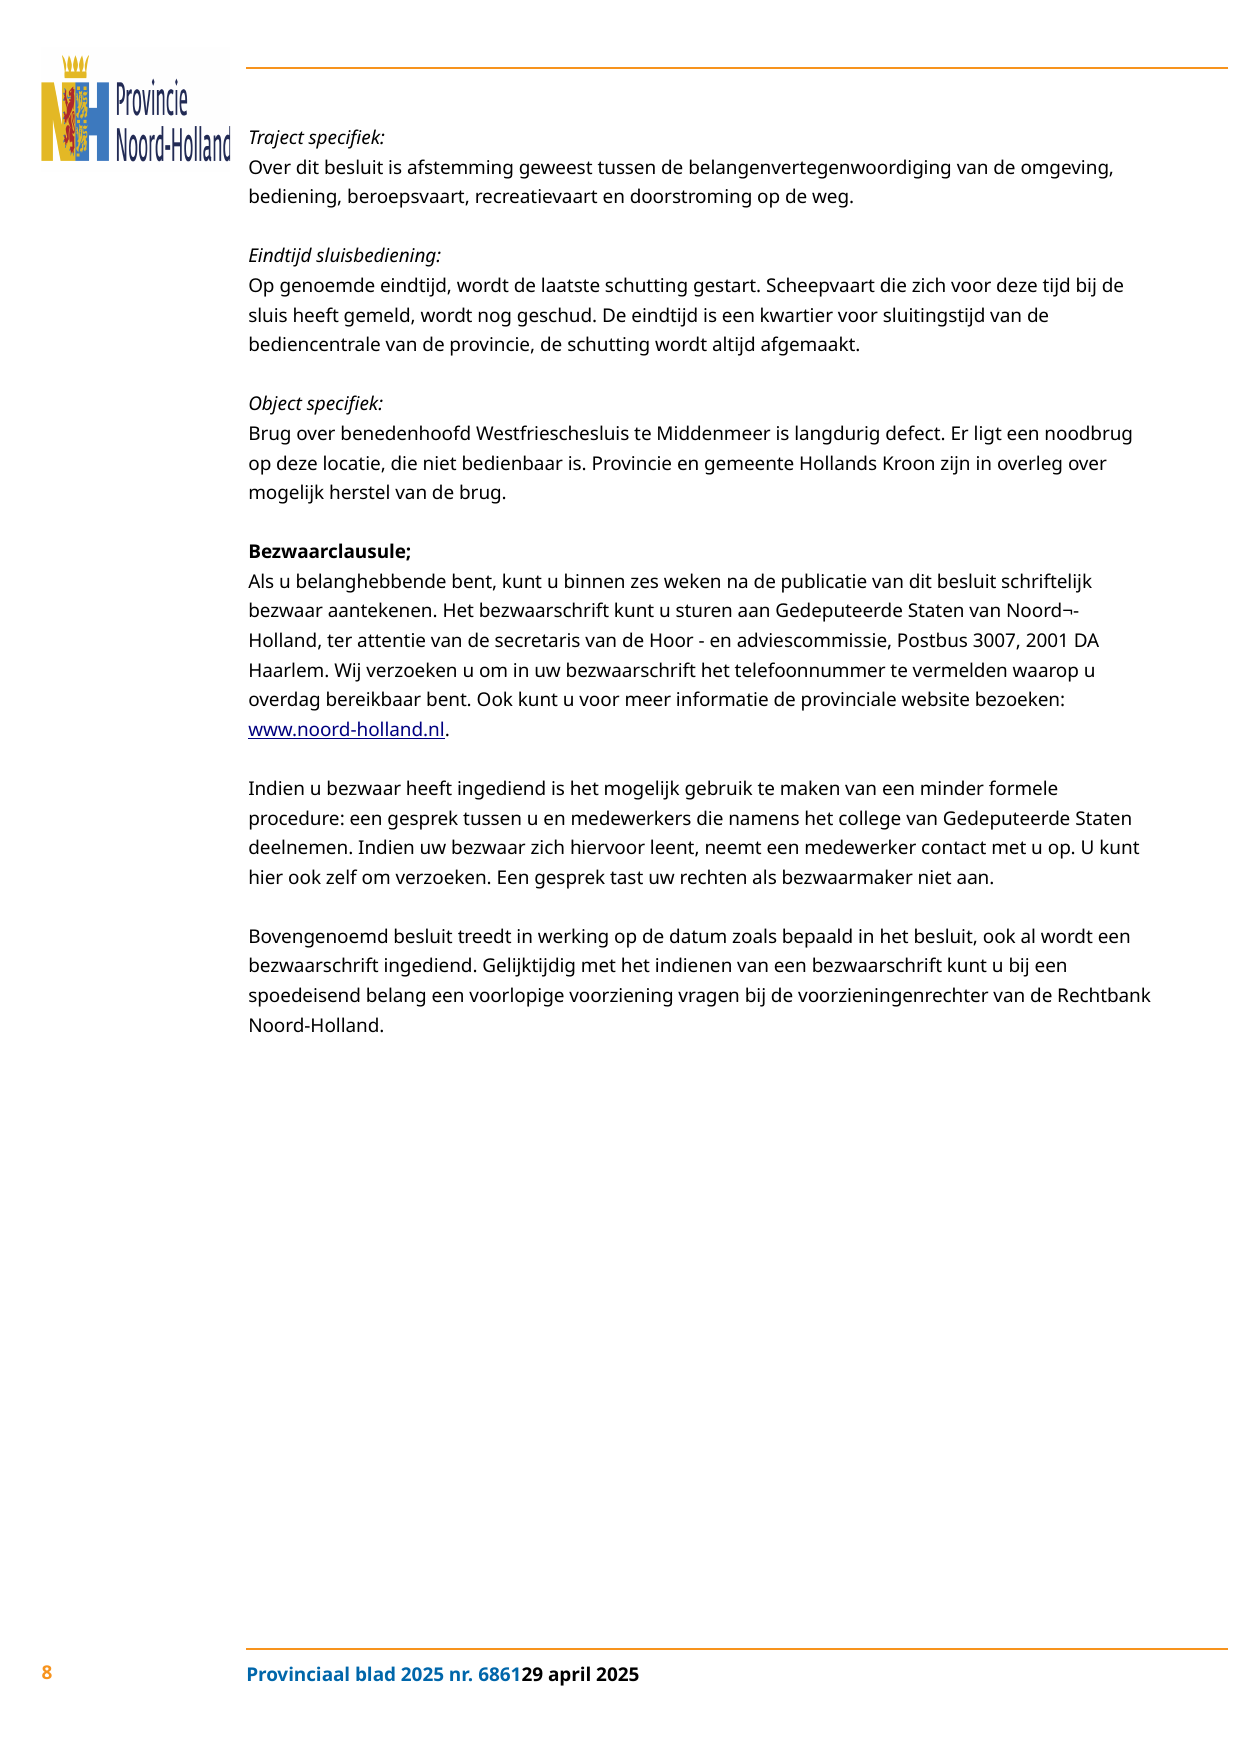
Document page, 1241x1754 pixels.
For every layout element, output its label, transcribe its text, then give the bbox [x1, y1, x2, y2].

text Traject specifiek: [248, 124, 1152, 150]
text Brug over benedenhoofd Westfrieschesluis te Middenmeer is langdurig defect. Er ligt een noodbrug op deze locatie, die niet bedienbaar is. Provincie en gemeente Hollands Kroon zijn in overleg over mogelijk herstel van de brug. [248, 420, 1152, 505]
text Op genoemde eindtijd, wordt de laatste schutting gestart. Scheepvaart die zich voor deze tijd bij de sluis heeft gemeld, wordt nog geschud. De eindtijd is een kwartier voor sluitingstijd van de bediencentrale van de provincie, de schutting wordt altijd afgemaakt. [248, 272, 1152, 357]
text Bovengenoemd besluit treedt in werking op de datum zoals bepaald in het besluit, ook al wordt een bezwaarschrift ingediend. Gelijktijdig met het indienen van een bezwaarschrift kunt u bij een spoedeisend belang een voorlopige voorziening vragen bij de voorzieningenrechter van de Rechtbank Noord-Holland. [248, 923, 1152, 1038]
text Als u belanghebbende bent, kunt u binnen zes weken na de publicatie van dit besluit schriftelijk bezwaar aantekenen. Het bezwaarschrift kunt u sturen aan Gedeputeerde Staten van Noord¬- Holland, ter attentie van de secretaris van de Hoor - en adviescommissie, Postbus 3007, 2001 DA Haarlem. Wij verzoeken u om in uw bezwaarschrift het telefoonnummer te vermelden waarop u overdag bereikbaar bent. Ook kunt u voor meer informatie de provinciale website bezoeken: www.noord-holland.nl. [248, 568, 1152, 742]
text Bezwaarclausule; [248, 538, 1152, 564]
text Object specifiek: [248, 391, 1152, 416]
text Indien u bezwaar heeft ingediend is het mogelijk gebruik te maken van een minder formele procedure: een gesprek tussen u en medewerkers die namens het college van Gedeputeerde Staten deelnemen. Indien uw bezwaar zich hiervoor leent, neemt een medewerker contact met u op. U kunt hier ook zelf om verzoeken. Een gesprek tast uw rechten als bezwaarmaker niet aan. [248, 775, 1152, 890]
text Over dit besluit is afstemming geweest tussen de belangenvertegenwoordiging van de omgeving, bediening, beroepsvaart, recreatievaart en doorstroming op de weg. [248, 154, 1152, 209]
text Eindtijd sluisbediening: [248, 243, 1152, 268]
picture [41, 47, 231, 172]
